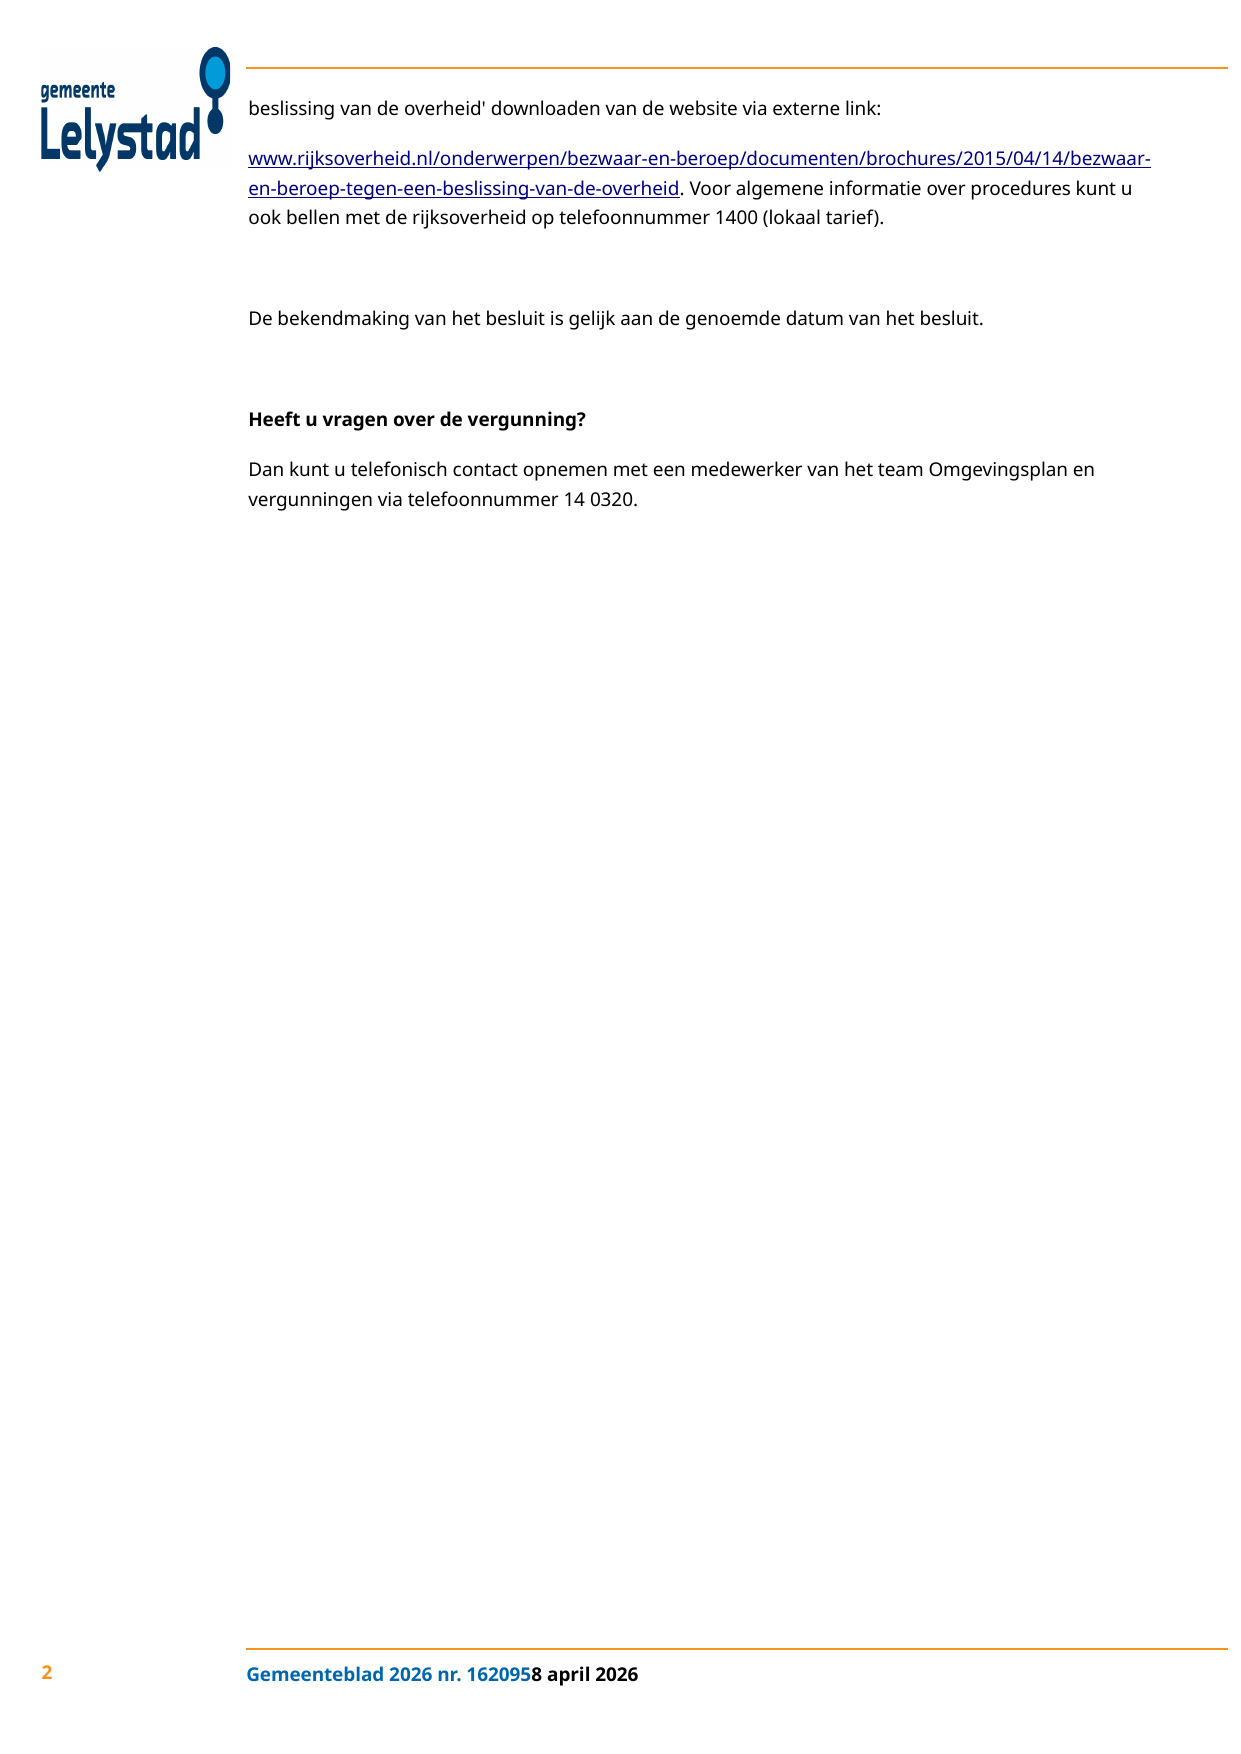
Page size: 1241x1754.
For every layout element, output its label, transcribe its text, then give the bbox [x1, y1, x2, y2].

text Heeft u vragen over de vergunning? [248, 406, 1152, 432]
text www.rijksoverheid.nl/onderwerpen/bezwaar-en-beroep/documenten/brochures/2015/04/14/bezwaar-en-beroep-tegen-een-beslissing-van-de-overheid. Voor algemene informatie over procedures kunt u ook bellen met de rijksoverheid op telefoonnummer 1400 (lokaal tarief). [248, 145, 1152, 230]
text Dan kunt u telefonisch contact opnemen met een medewerker van het team Omgevingsplan en vergunningen via telefoonnummer 14 0320. [248, 456, 1152, 512]
picture [41, 47, 231, 172]
text De bekendmaking van het besluit is gelijk aan de genoemde datum van het besluit. [248, 305, 1152, 331]
text beslissing van de overheid' downloaden van de website via externe link: [248, 95, 1152, 121]
